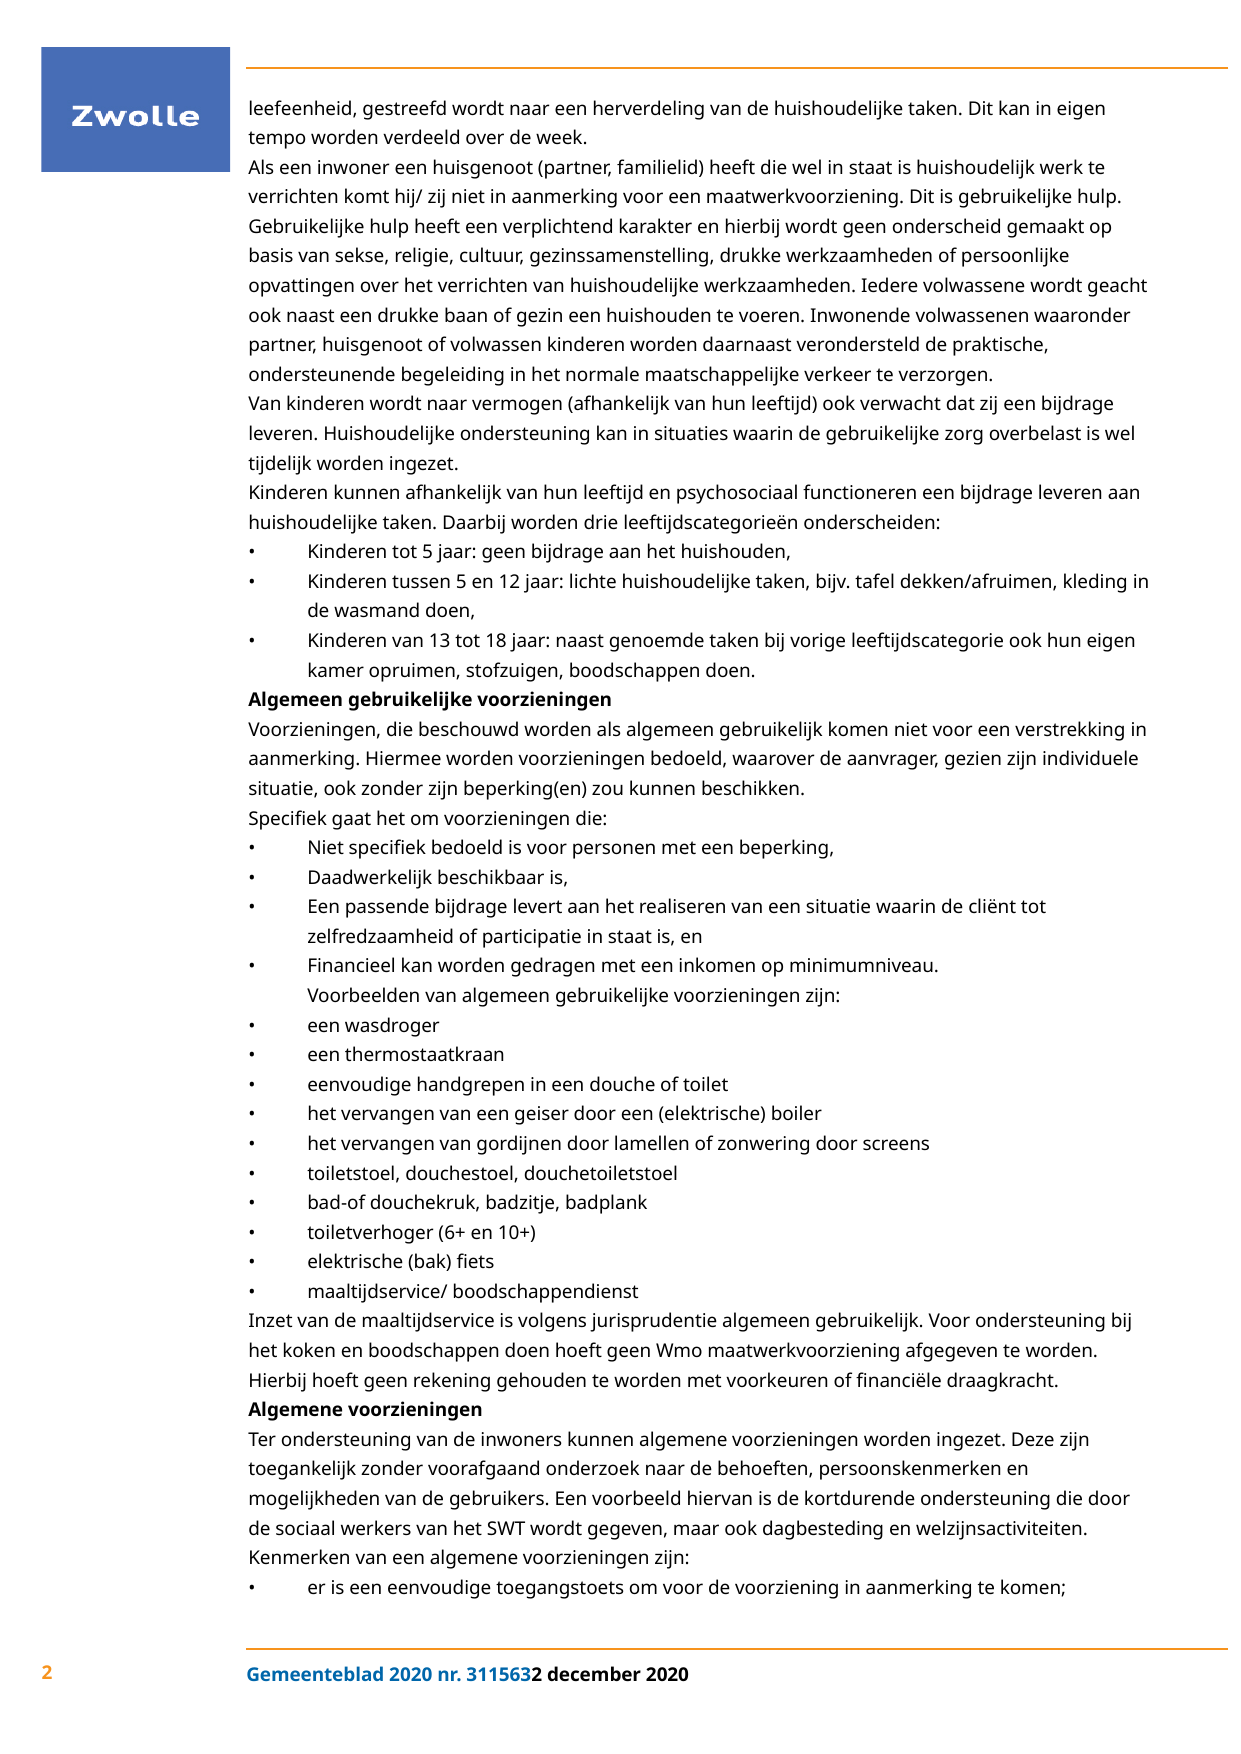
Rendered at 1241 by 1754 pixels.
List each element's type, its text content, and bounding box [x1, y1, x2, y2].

list een thermostaatkraan [248, 1041, 1152, 1067]
text Van kinderen wordt naar vermogen (afhankelijk van hun leeftijd) ook verwacht dat zij een bijdrage leveren. Huishoudelijke ondersteuning kan in situaties waarin de gebruikelijke zorg overbelast is wel tijdelijk worden ingezet. [248, 391, 1152, 476]
list Kinderen tot 5 jaar: geen bijdrage aan het huishouden, [248, 538, 1152, 564]
list Niet specifiek bedoeld is voor personen met een beperking, [248, 834, 1152, 860]
list het vervangen van gordijnen door lamellen of zonwering door screens [248, 1130, 1152, 1156]
text Algemene voorzieningen [248, 1396, 1152, 1422]
list het vervangen van een geiser door een (elektrische) boiler [248, 1101, 1152, 1126]
list toiletstoel, douchestoel, douchetoiletstoel [248, 1160, 1152, 1186]
list een wasdroger [248, 1012, 1152, 1038]
list elektrische (bak) fiets [248, 1248, 1152, 1274]
text Ter ondersteuning van de inwoners kunnen algemene voorzieningen worden ingezet. Deze zijn toegankelijk zonder voorafgaand onderzoek naar de behoeften, persoonskenmerken en mogelijkheden van de gebruikers. Een voorbeeld hiervan is de kortdurende ondersteuning die door de sociaal werkers van het SWT wordt gegeven, maar ook dagbesteding en welzijnsactiviteiten. [248, 1426, 1152, 1541]
text leefeenheid, gestreefd wordt naar een herverdeling van de huishoudelijke taken. Dit kan in eigen tempo worden verdeeld over de week. [248, 95, 1152, 150]
text Kenmerken van een algemene voorzieningen zijn: [248, 1544, 1152, 1570]
text Voorzieningen, die beschouwd worden als algemeen gebruikelijk komen niet voor een verstrekking in aanmerking. Hiermee worden voorzieningen bedoeld, waarover de aanvrager, gezien zijn individuele situatie, ook zonder zijn beperking(en) zou kunnen beschikken. [248, 716, 1152, 801]
list maaltijdservice/ boodschappendienst [248, 1278, 1152, 1304]
list bad-of douchekruk, badzitje, badplank [248, 1189, 1152, 1215]
list Voorbeelden van algemeen gebruikelijke voorzieningen zijn: [248, 982, 1152, 1008]
list er is een eenvoudige toegangstoets om voor de voorziening in aanmerking te komen; [248, 1574, 1152, 1600]
picture [41, 47, 231, 172]
list Financieel kan worden gedragen met een inkomen op minimumniveau. [248, 953, 1152, 978]
text Algemeen gebruikelijke voorzieningen [248, 686, 1152, 712]
text Specifiek gaat het om voorzieningen die: [248, 805, 1152, 831]
list Kinderen van 13 tot 18 jaar: naast genoemde taken bij vorige leeftijdscategorie ook hun eigen kamer opruimen, stofzuigen, boodschappen doen. [248, 627, 1152, 683]
list eenvoudige handgrepen in een douche of toilet [248, 1071, 1152, 1097]
text Kinderen kunnen afhankelijk van hun leeftijd en psychosociaal functioneren een bijdrage leveren aan huishoudelijke taken. Daarbij worden drie leeftijdscategorieën onderscheiden: [248, 479, 1152, 535]
list Kinderen tussen 5 en 12 jaar: lichte huishoudelijke taken, bijv. tafel dekken/afruimen, kleding in de wasmand doen, [248, 568, 1152, 623]
list Daadwerkelijk beschikbaar is, [248, 864, 1152, 890]
list toiletverhoger (6+ en 10+) [248, 1219, 1152, 1245]
text Inzet van de maaltijdservice is volgens jurisprudentie algemeen gebruikelijk. Voor ondersteuning bij het koken en boodschappen doen hoeft geen Wmo maatwerkvoorziening afgegeven te worden. Hierbij hoeft geen rekening gehouden te worden met voorkeuren of financiële draagkracht. [248, 1308, 1152, 1393]
text Als een inwoner een huisgenoot (partner, familielid) heeft die wel in staat is huishoudelijk werk te verrichten komt hij/ zij niet in aanmerking voor een maatwerkvoorziening. Dit is gebruikelijke hulp. Gebruikelijke hulp heeft een verplichtend karakter en hierbij wordt geen onderscheid gemaakt op basis van sekse, religie, cultuur, gezinssamenstelling, drukke werkzaamheden of persoonlijke opvattingen over het verrichten van huishoudelijke werkzaamheden. Iedere volwassene wordt geacht ook naast een drukke baan of gezin een huishouden te voeren. Inwonende volwassenen waaronder partner, huisgenoot of volwassen kinderen worden daarnaast verondersteld de praktische, ondersteunende begeleiding in het normale maatschappelijke verkeer te verzorgen. [248, 154, 1152, 387]
list Een passende bijdrage levert aan het realiseren van een situatie waarin de cliënt tot zelfredzaamheid of participatie in staat is, en [248, 893, 1152, 949]
